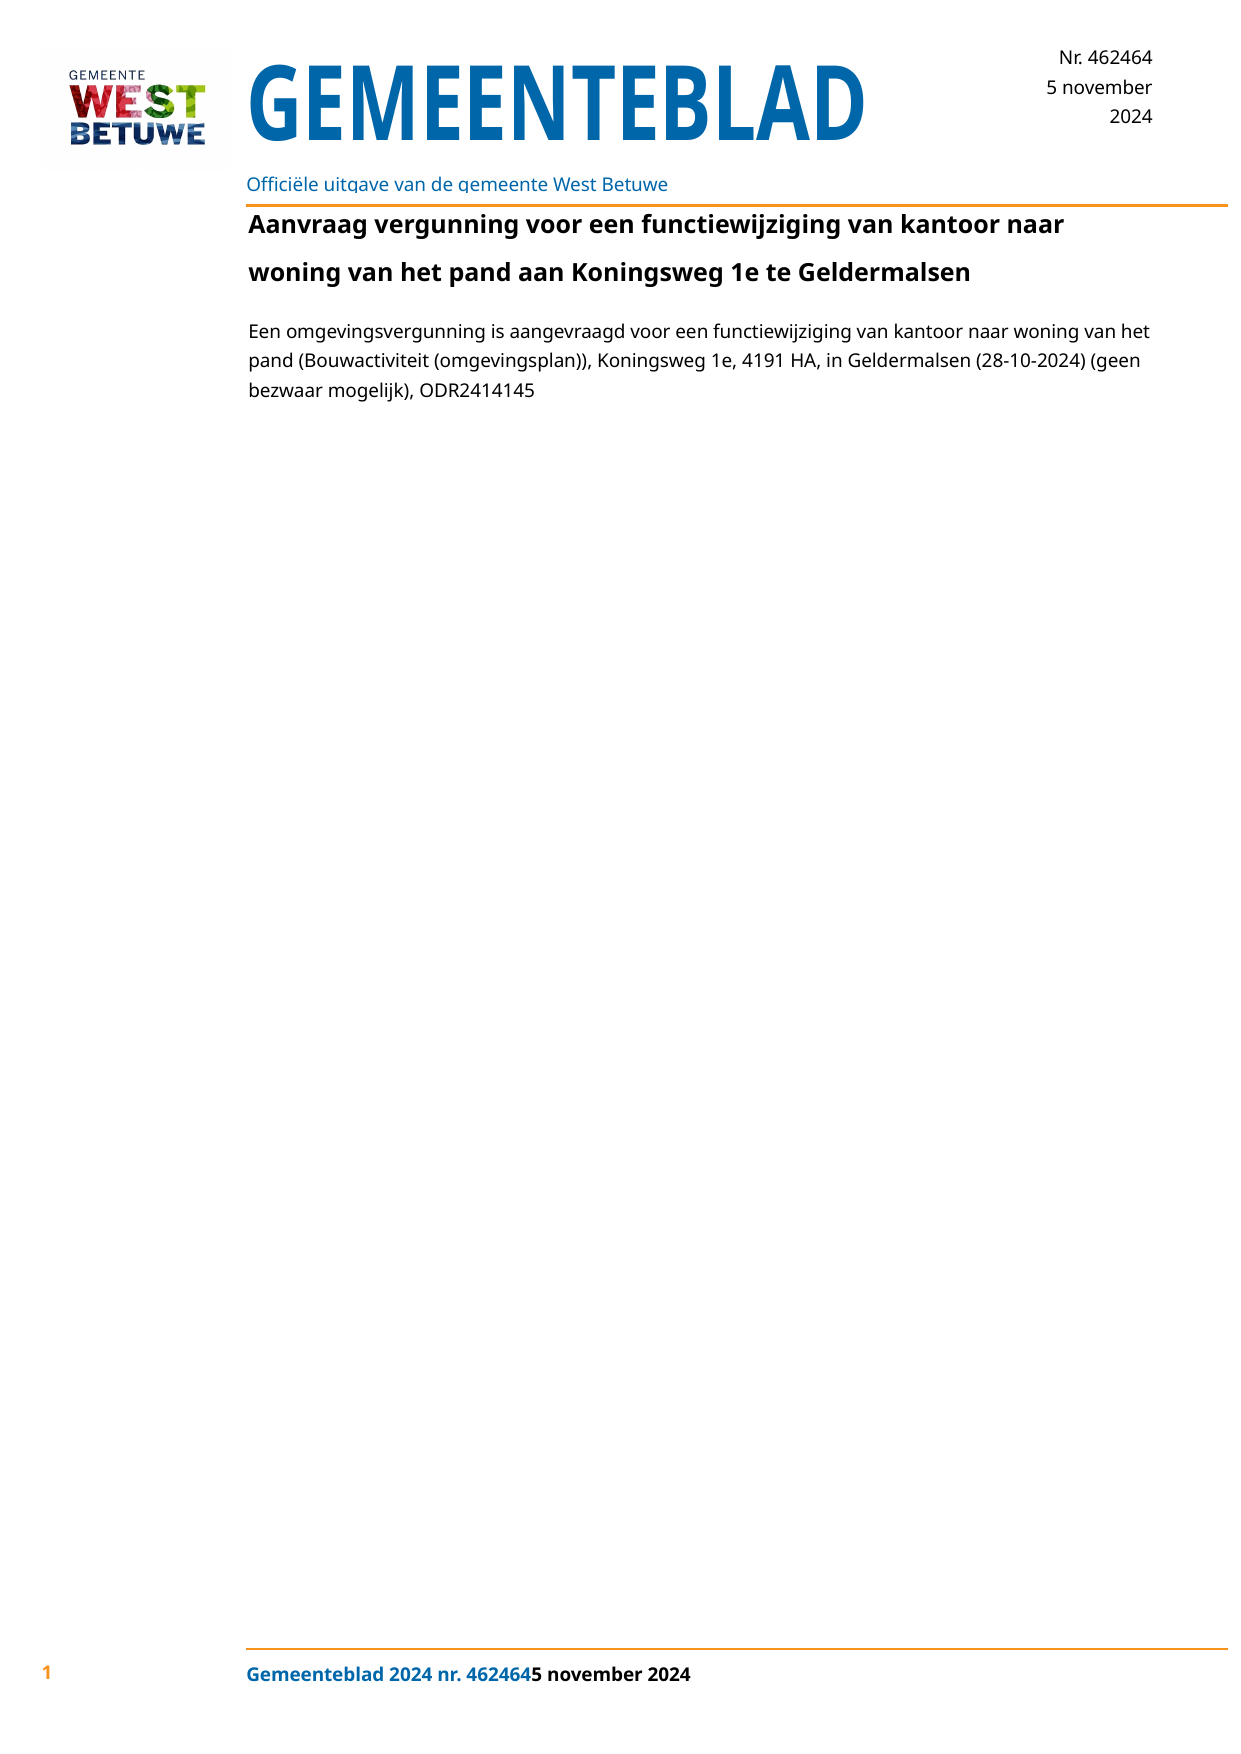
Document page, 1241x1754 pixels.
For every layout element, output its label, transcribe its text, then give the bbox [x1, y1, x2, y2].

text Aanvraag vergunning voor een functiewijziging van kantoor naar woning van het pand aan Koningsweg 1e te Geldermalsen [248, 207, 1152, 288]
picture [41, 47, 231, 172]
text Een omgevingsvergunning is aangevraagd voor een functiewijziging van kantoor naar woning van het pand (Bouwactiviteit (omgevingsplan)), Koningsweg 1e, 4191 HA, in Geldermalsen (28-10-2024) (geen bezwaar mogelijk), ODR2414145 [248, 318, 1152, 403]
